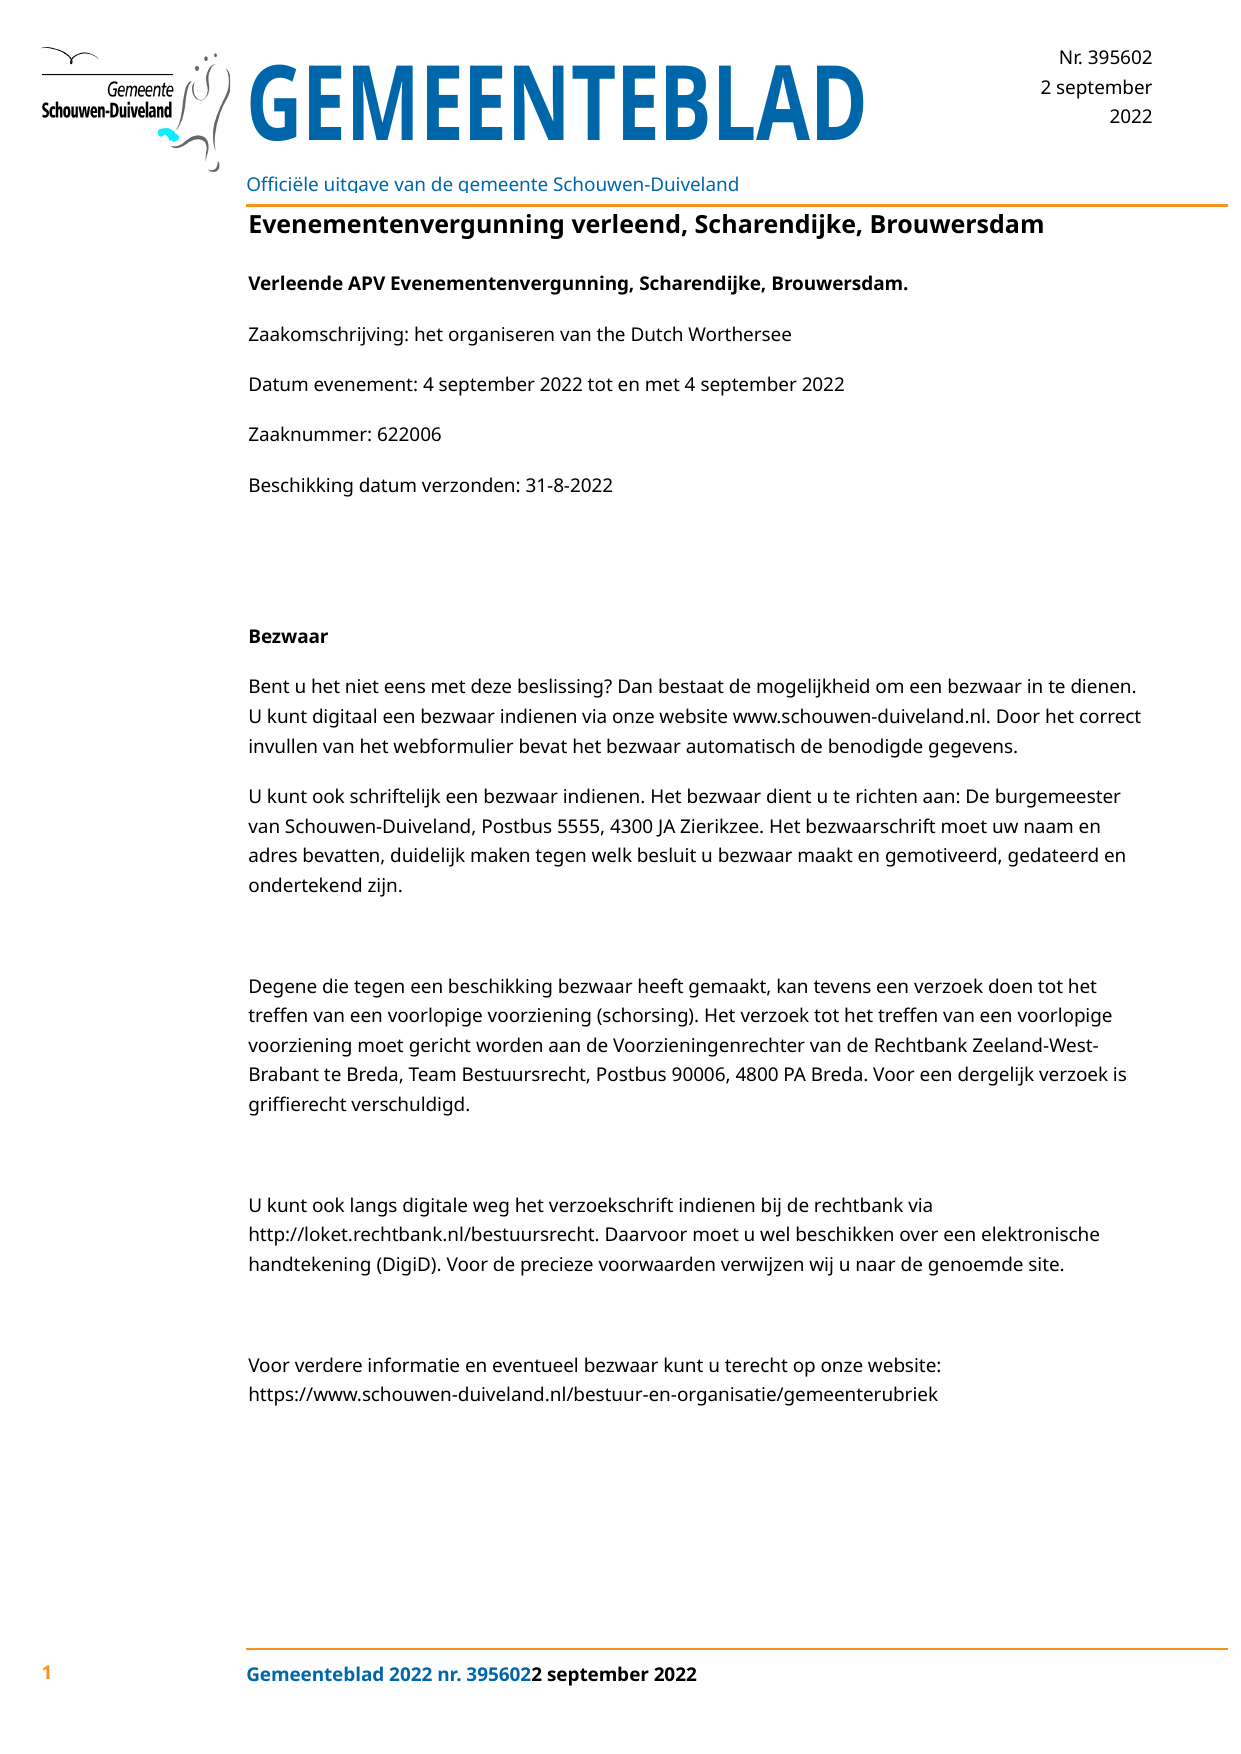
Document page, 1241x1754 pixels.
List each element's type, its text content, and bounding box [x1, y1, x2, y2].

text Bent u het niet eens met deze beslissing? Dan bestaat de mogelijkheid om een bezwaar in te dienen. U kunt digitaal een bezwaar indienen via onze website www.schouwen-duiveland.nl. Door het correct invullen van het webformulier bevat het bezwaar automatisch de benodigde gegevens. [248, 674, 1152, 758]
text Beschikking datum verzonden: 31-8-2022 [248, 472, 1152, 498]
text Bezwaar [248, 623, 1152, 649]
text Zaaknummer: 622006 [248, 422, 1152, 447]
text Zaakomschrijving: het organiseren van the Dutch Worthersee [248, 321, 1152, 346]
text Evenementenvergunning verleend, Scharendijke, Brouwersdam [248, 207, 1152, 241]
text U kunt ook langs digitale weg het verzoekschrift indienen bij de rechtbank via http://loket.rechtbank.nl/bestuursrecht. Daarvoor moet u wel beschikken over een elektronische handtekening (DigiD). Voor de precieze voorwaarden verwijzen wij u naar de genoemde site. [248, 1192, 1152, 1277]
picture [41, 47, 231, 172]
text Datum evenement: 4 september 2022 tot en met 4 september 2022 [248, 371, 1152, 397]
text Degene die tegen een beschikking bezwaar heeft gemaakt, kan tevens een verzoek doen tot het treffen van een voorlopige voorziening (schorsing). Het verzoek tot het treffen van een voorlopige voorziening moet gericht worden aan de Voorzieningenrechter van de Rechtbank Zeeland-West-Brabant te Breda, Team Bestuursrecht, Postbus 90006, 4800 PA Breda. Voor een dergelijk verzoek is griffierecht verschuldigd. [248, 973, 1152, 1117]
text Verleende APV Evenementenvergunning, Scharendijke, Brouwersdam. [248, 270, 1152, 296]
text U kunt ook schriftelijk een bezwaar indienen. Het bezwaar dient u te richten aan: De burgemeester van Schouwen-Duiveland, Postbus 5555, 4300 JA Zierikzee. Het bezwaarschrift moet uw naam en adres bevatten, duidelijk maken tegen welk besluit u bezwaar maakt en gemotiveerd, gedateerd en ondertekend zijn. [248, 783, 1152, 898]
text Voor verdere informatie en eventueel bezwaar kunt u terecht op onze website: https://www.schouwen-duiveland.nl/bestuur-en-organisatie/gemeenterubriek [248, 1352, 1152, 1407]
